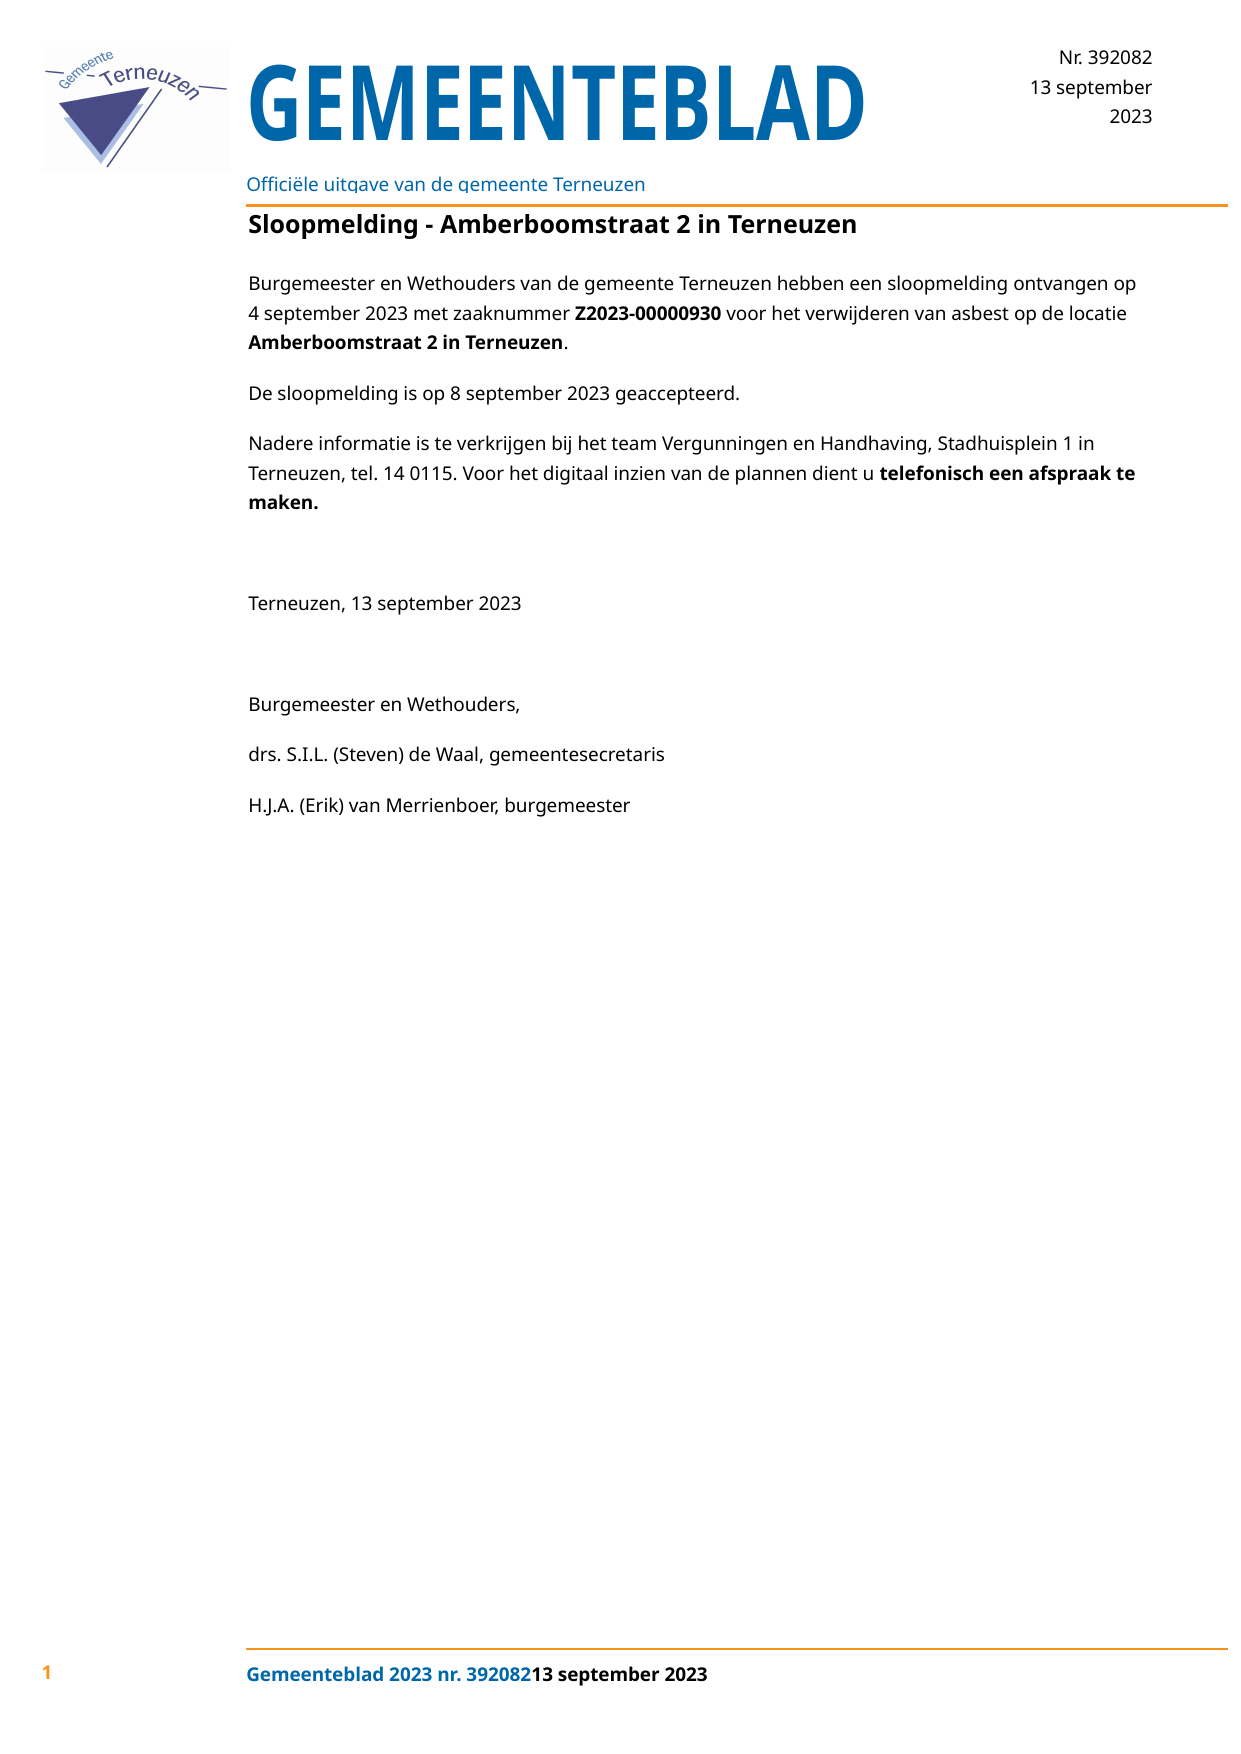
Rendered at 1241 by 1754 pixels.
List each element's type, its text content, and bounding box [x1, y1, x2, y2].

text Sloopmelding - Amberboomstraat 2 in Terneuzen [248, 207, 1152, 241]
picture [41, 47, 231, 172]
text Burgemeester en Wethouders, [248, 691, 1152, 717]
text H.J.A. (Erik) van Merrienboer, burgemeester [248, 792, 1152, 818]
text Burgemeester en Wethouders van de gemeente Terneuzen hebben een sloopmelding ontvangen op 4 september 2023 met zaaknummer Z2023-00000930 voor het verwijderen van asbest op de locatie Amberboomstraat 2 in Terneuzen. [248, 270, 1152, 355]
text De sloopmelding is op 8 september 2023 geaccepteerd. [248, 380, 1152, 406]
text Terneuzen, 13 september 2023 [248, 590, 1152, 616]
text drs. S.I.L. (Steven) de Waal, gemeentesecretaris [248, 742, 1152, 767]
text Nadere informatie is te verkrijgen bij het team Vergunningen en Handhaving, Stadhuisplein 1 in Terneuzen, tel. 14 0115. Voor het digitaal inzien van de plannen dient u telefonisch een afspraak te maken. [248, 430, 1152, 515]
